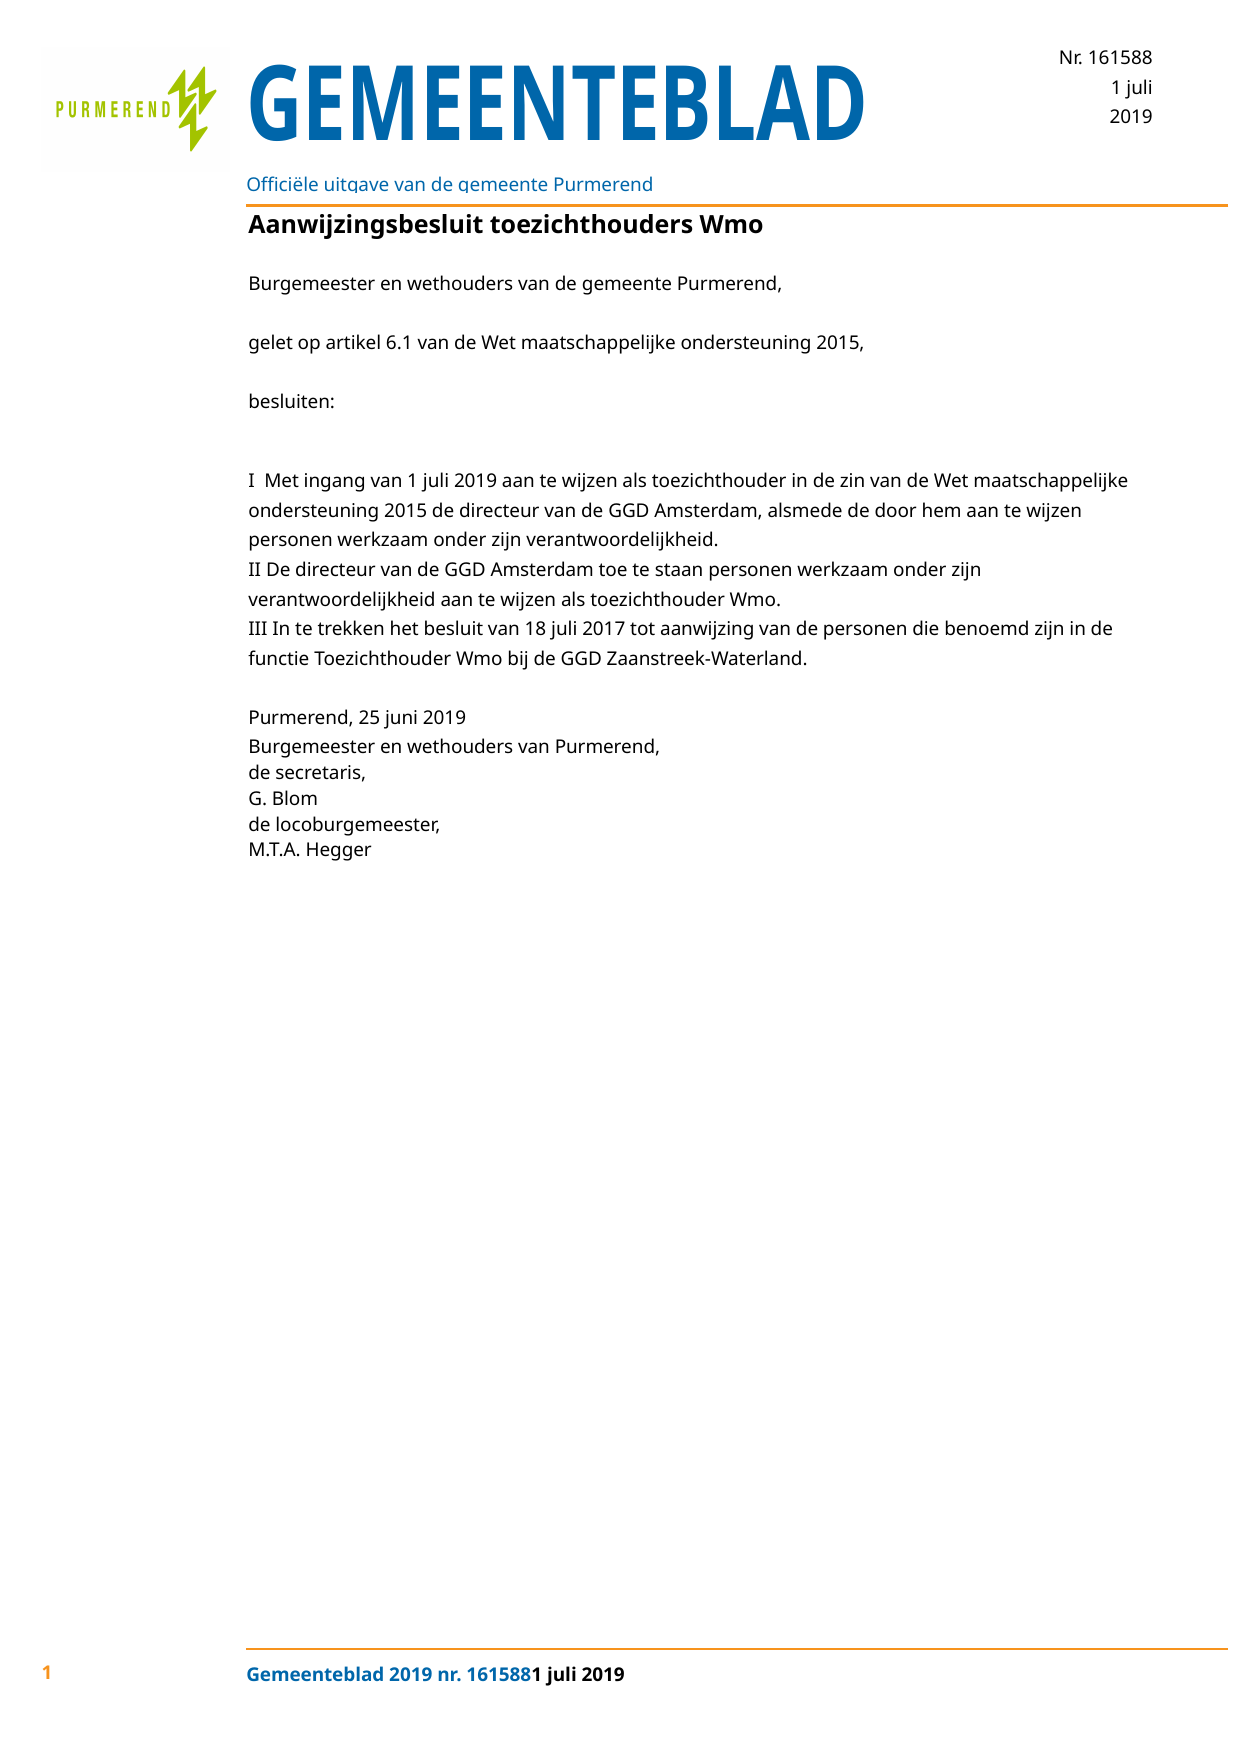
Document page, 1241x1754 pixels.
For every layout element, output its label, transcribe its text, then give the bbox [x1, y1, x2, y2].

text II De directeur van de GGD Amsterdam toe te staan personen werkzaam onder zijn verantwoordelijkheid aan te wijzen als toezichthouder Wmo. [248, 556, 1152, 612]
text G. Blom [248, 785, 1152, 811]
text de locoburgemeester, [248, 811, 1152, 837]
text III In te trekken het besluit van 18 juli 2017 tot aanwijzing van de personen die benoemd zijn in de functie Toezichthouder Wmo bij de GGD Zaanstreek-Waterland. [248, 615, 1152, 671]
text Burgemeester en wethouders van Purmerend, [248, 734, 1152, 759]
text de secretaris, [248, 759, 1152, 785]
text M.T.A. Hegger [248, 837, 1152, 862]
picture [41, 47, 231, 172]
text gelet op artikel 6.1 van de Wet maatschappelijke ondersteuning 2015, [248, 329, 1152, 355]
text Purmerend, 25 juni 2019 [248, 704, 1152, 730]
text Aanwijzingsbesluit toezichthouders Wmo [248, 207, 1152, 241]
text besluiten: [248, 389, 1152, 414]
text Burgemeester en wethouders van de gemeente Purmerend, [248, 270, 1152, 296]
text I Met ingang van 1 juli 2019 aan te wijzen als toezichthouder in de zin van de Wet maatschappelijke ondersteuning 2015 de directeur van de GGD Amsterdam, alsmede de door hem aan te wijzen personen werkzaam onder zijn verantwoordelijkheid. [248, 467, 1152, 552]
